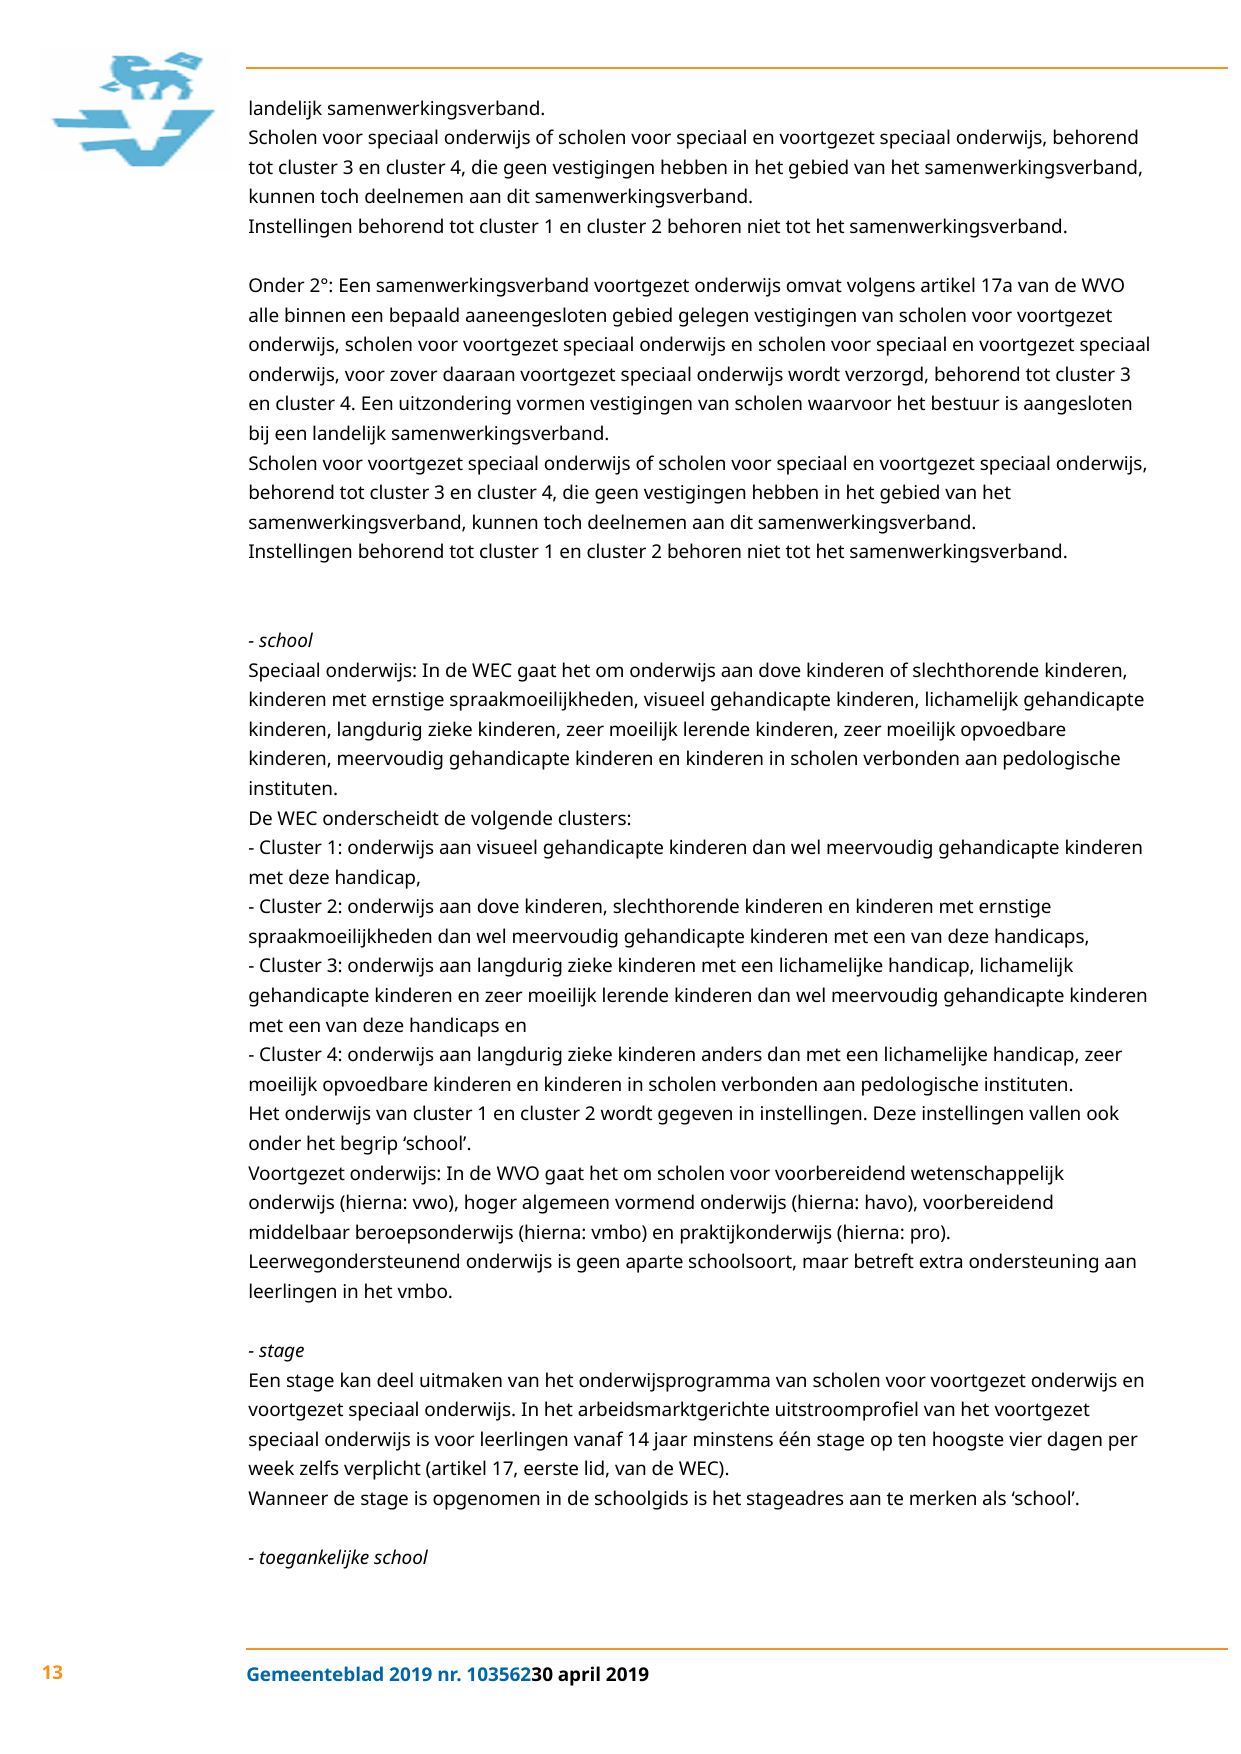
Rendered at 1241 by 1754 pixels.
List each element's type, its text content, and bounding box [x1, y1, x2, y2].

text - Cluster 2: onderwijs aan dove kinderen, slechthorende kinderen en kinderen met ernstige spraakmoeilijkheden dan wel meervoudig gehandicapte kinderen met een van deze handicaps, [248, 893, 1152, 949]
text - toegankelijke school [248, 1544, 1152, 1570]
text Leerwegondersteunend onderwijs is geen aparte schoolsoort, maar betreft extra ondersteuning aan leerlingen in het vmbo. [248, 1248, 1152, 1304]
text - school [248, 627, 1152, 653]
text Instellingen behorend tot cluster 1 en cluster 2 behoren niet tot het samenwerkingsverband. [248, 538, 1152, 564]
text - stage [248, 1337, 1152, 1363]
text Instellingen behorend tot cluster 1 en cluster 2 behoren niet tot het samenwerkingsverband. [248, 213, 1152, 239]
text Speciaal onderwijs: In de WEC gaat het om onderwijs aan dove kinderen of slechthorende kinderen, kinderen met ernstige spraakmoeilijkheden, visueel gehandicapte kinderen, lichamelijk gehandicapte kinderen, langdurig zieke kinderen, zeer moeilijk lerende kinderen, zeer moeilijk opvoedbare kinderen, meervoudig gehandicapte kinderen en kinderen in scholen verbonden aan pedologische instituten. [248, 657, 1152, 801]
text Wanneer de stage is opgenomen in de schoolgids is het stageadres aan te merken als ‘school’. [248, 1485, 1152, 1511]
text Voortgezet onderwijs: In de WVO gaat het om scholen voor voorbereidend wetenschappelijk onderwijs (hierna: vwo), hoger algemeen vormend onderwijs (hierna: havo), voorbereidend middelbaar beroepsonderwijs (hierna: vmbo) en praktijkonderwijs (hierna: pro). [248, 1160, 1152, 1245]
text - Cluster 1: onderwijs aan visueel gehandicapte kinderen dan wel meervoudig gehandicapte kinderen met deze handicap, [248, 834, 1152, 890]
text Onder 2°: Een samenwerkingsverband voortgezet onderwijs omvat volgens artikel 17a van de WVO alle binnen een bepaald aaneengesloten gebied gelegen vestigingen van scholen voor voortgezet onderwijs, scholen voor voortgezet speciaal onderwijs en scholen voor speciaal en voortgezet speciaal onderwijs, voor zover daaraan voortgezet speciaal onderwijs wordt verzorgd, behorend tot cluster 3 en cluster 4. Een uitzondering vormen vestigingen van scholen waarvoor het bestuur is aangesloten bij een landelijk samenwerkingsverband. [248, 272, 1152, 446]
text Scholen voor voortgezet speciaal onderwijs of scholen voor speciaal en voortgezet speciaal onderwijs, behorend tot cluster 3 en cluster 4, die geen vestigingen hebben in het gebied van het samenwerkingsverband, kunnen toch deelnemen aan dit samenwerkingsverband. [248, 450, 1152, 535]
text Een stage kan deel uitmaken van het onderwijsprogramma van scholen voor voortgezet onderwijs en voortgezet speciaal onderwijs. In het arbeidsmarktgerichte uitstroomprofiel van het voortgezet speciaal onderwijs is voor leerlingen vanaf 14 jaar minstens één stage op ten hoogste vier dagen per week zelfs verplicht (artikel 17, eerste lid, van de WEC). [248, 1367, 1152, 1481]
text Het onderwijs van cluster 1 en cluster 2 wordt gegeven in instellingen. Deze instellingen vallen ook onder het begrip ‘school’. [248, 1101, 1152, 1156]
text - Cluster 4: onderwijs aan langdurig zieke kinderen anders dan met een lichamelijke handicap, zeer moeilijk opvoedbare kinderen en kinderen in scholen verbonden aan pedologische instituten. [248, 1041, 1152, 1097]
text Scholen voor speciaal onderwijs of scholen voor speciaal en voortgezet speciaal onderwijs, behorend tot cluster 3 en cluster 4, die geen vestigingen hebben in het gebied van het samenwerkingsverband, kunnen toch deelnemen aan dit samenwerkingsverband. [248, 124, 1152, 209]
text - Cluster 3: onderwijs aan langdurig zieke kinderen met een lichamelijke handicap, lichamelijk gehandicapte kinderen en zeer moeilijk lerende kinderen dan wel meervoudig gehandicapte kinderen met een van deze handicaps en [248, 953, 1152, 1038]
text De WEC onderscheidt de volgende clusters: [248, 805, 1152, 831]
picture [41, 47, 231, 172]
text landelijk samenwerkingsverband. [248, 95, 1152, 121]
